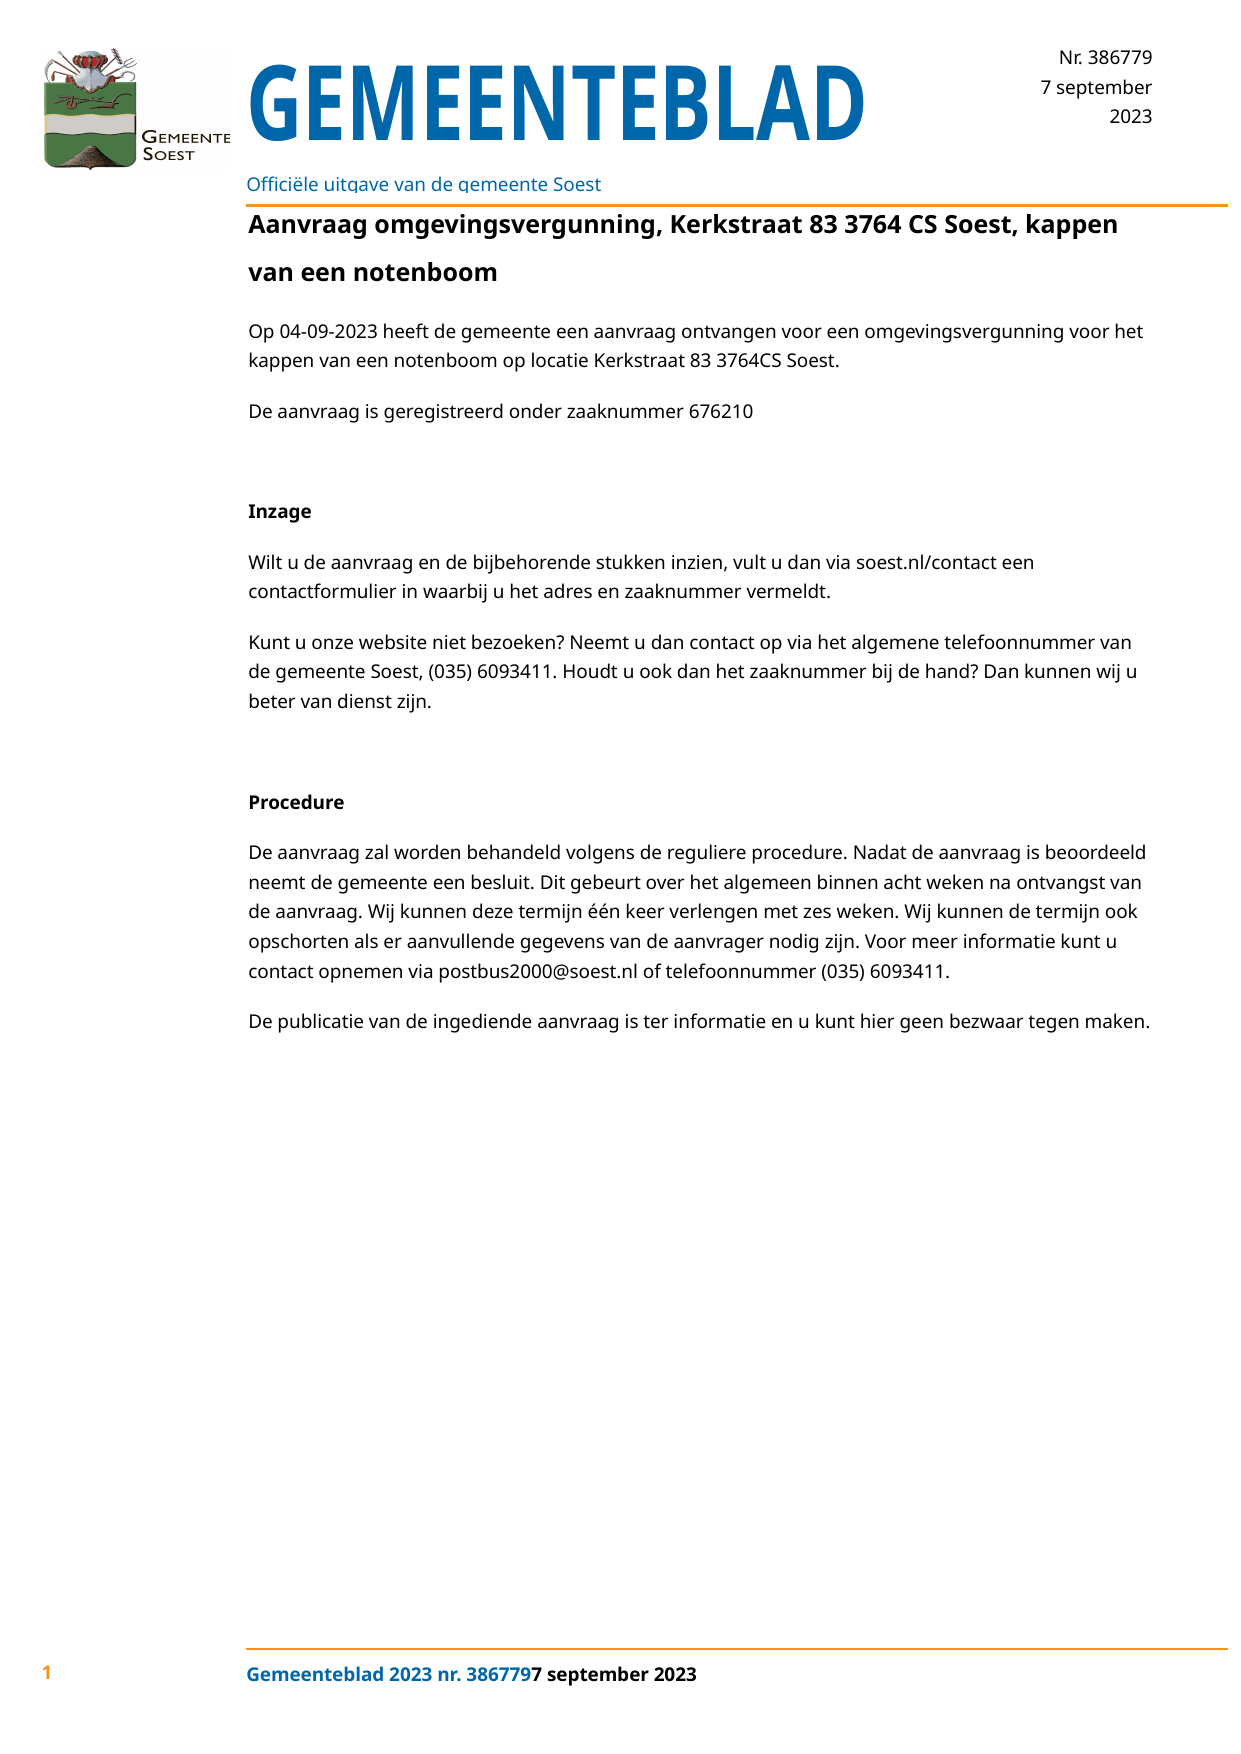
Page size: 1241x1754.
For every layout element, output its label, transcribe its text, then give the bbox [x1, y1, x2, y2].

text Aanvraag omgevingsvergunning, Kerkstraat 83 3764 CS Soest, kappen van een notenboom [248, 207, 1152, 288]
text Kunt u onze website niet bezoeken? Neemt u dan contact op via het algemene telefoonnummer van de gemeente Soest, (035) 6093411. Houdt u ook dan het zaaknummer bij de hand? Dan kunnen wij u beter van dienst zijn. [248, 629, 1152, 714]
text Op 04-09-2023 heeft de gemeente een aanvraag ontvangen voor een omgevingsvergunning voor het kappen van een notenboom op locatie Kerkstraat 83 3764CS Soest. [248, 318, 1152, 373]
text De aanvraag is geregistreerd onder zaaknummer 676210 [248, 398, 1152, 424]
picture [41, 47, 231, 172]
text Inzage [248, 499, 1152, 524]
text De publicatie van de ingediende aanvraag is ter informatie en u kunt hier geen bezwaar tegen maken. [248, 1008, 1152, 1034]
text De aanvraag zal worden behandeld volgens de reguliere procedure. Nadat de aanvraag is beoordeeld neemt de gemeente een besluit. Dit gebeurt over het algemeen binnen acht weken na ontvangst van de aanvraag. Wij kunnen deze termijn één keer verlengen met zes weken. Wij kunnen de termijn ook opschorten als er aanvullende gegevens van de aanvrager nodig zijn. Voor meer informatie kunt u contact opnemen via postbus2000@soest.nl of telefoonnummer (035) 6093411. [248, 839, 1152, 984]
text Procedure [248, 789, 1152, 815]
text Wilt u de aanvraag en de bijbehorende stukken inzien, vult u dan via soest.nl/contact een contactformulier in waarbij u het adres en zaaknummer vermeldt. [248, 549, 1152, 604]
